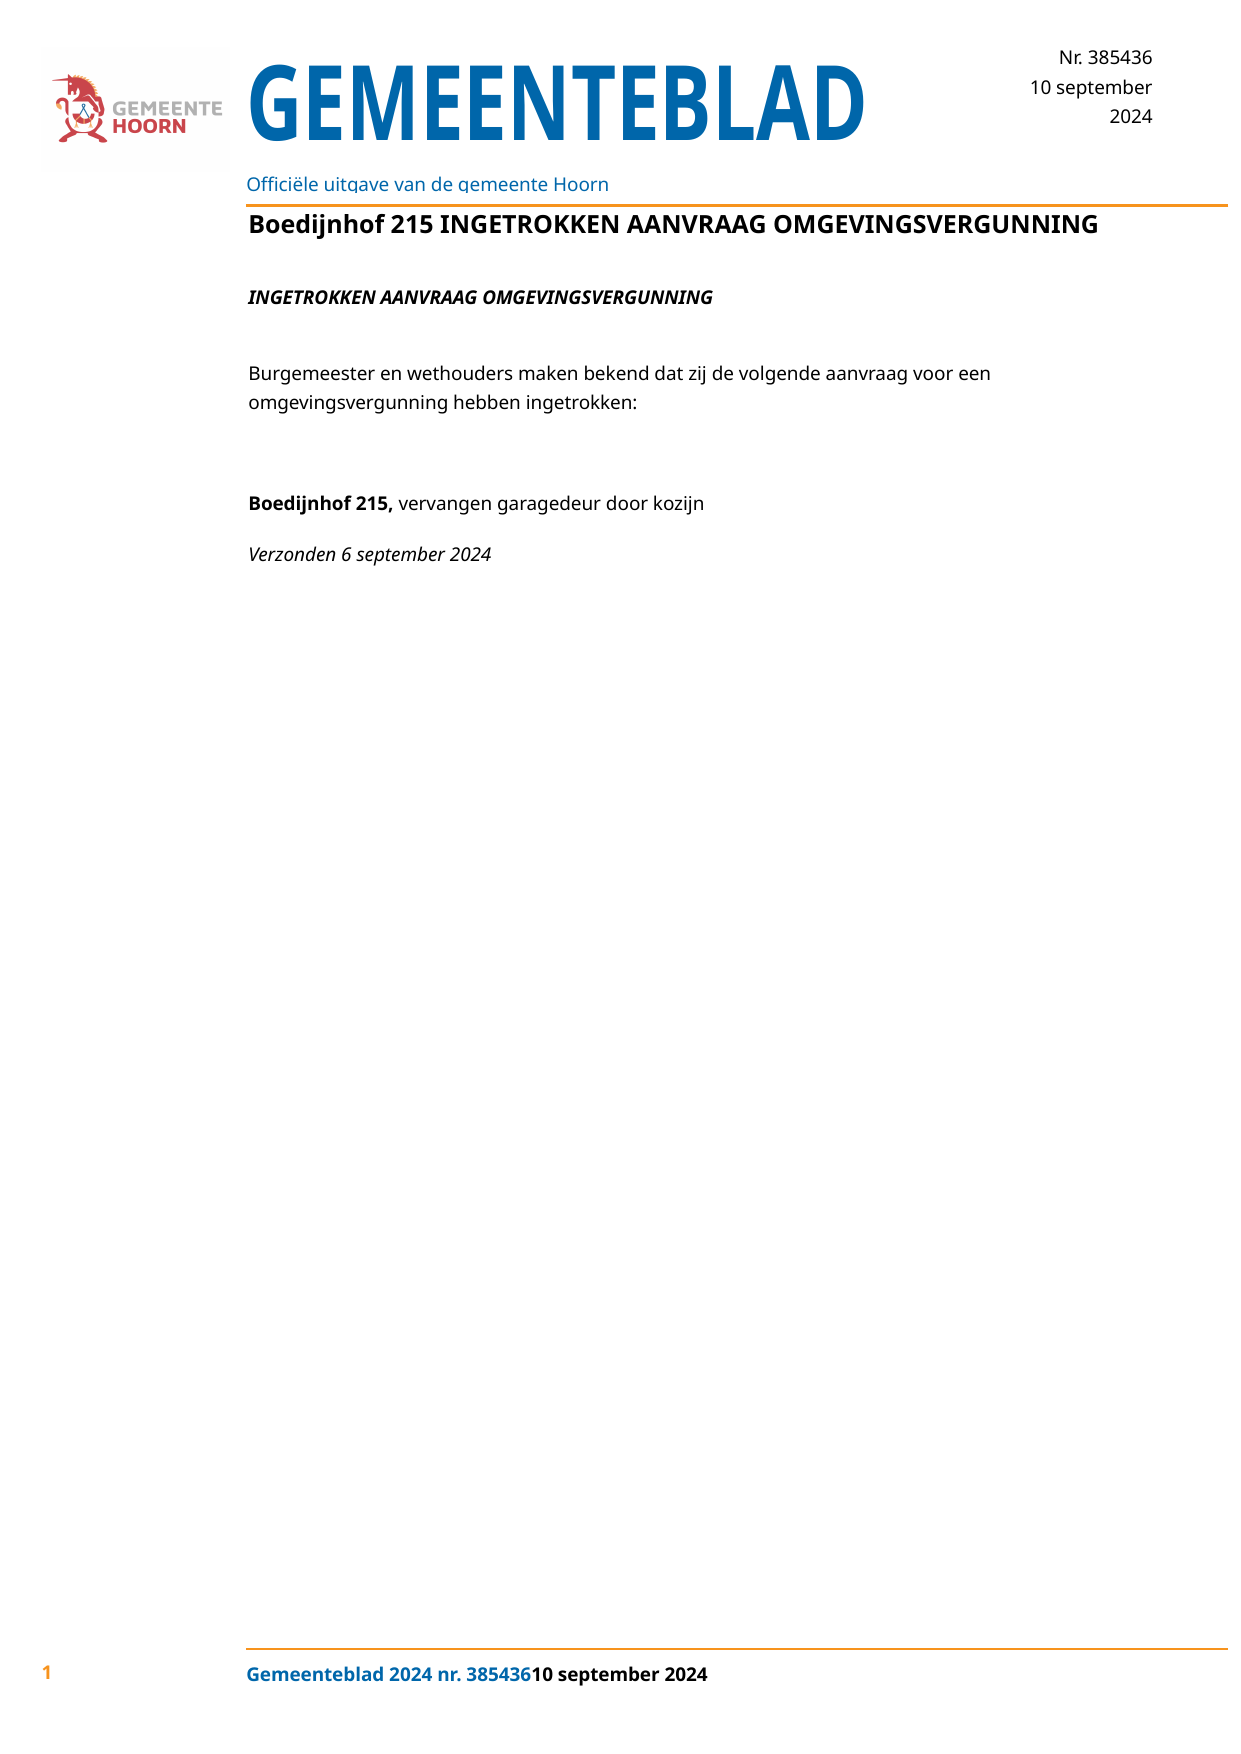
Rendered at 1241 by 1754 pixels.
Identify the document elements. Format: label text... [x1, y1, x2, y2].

text Burgemeester en wethouders maken bekend dat zij de volgende aanvraag voor een omgevingsvergunning hebben ingetrokken: [248, 360, 1152, 415]
text Verzonden 6 september 2024 [248, 541, 1152, 567]
text Boedijnhof 215, vervangen garagedeur door kozijn [248, 490, 1152, 516]
text Boedijnhof 215 INGETROKKEN AANVRAAG OMGEVINGSVERGUNNING [248, 207, 1152, 241]
picture [41, 47, 231, 172]
text INGETROKKEN AANVRAAG OMGEVINGSVERGUNNING [248, 284, 1152, 309]
